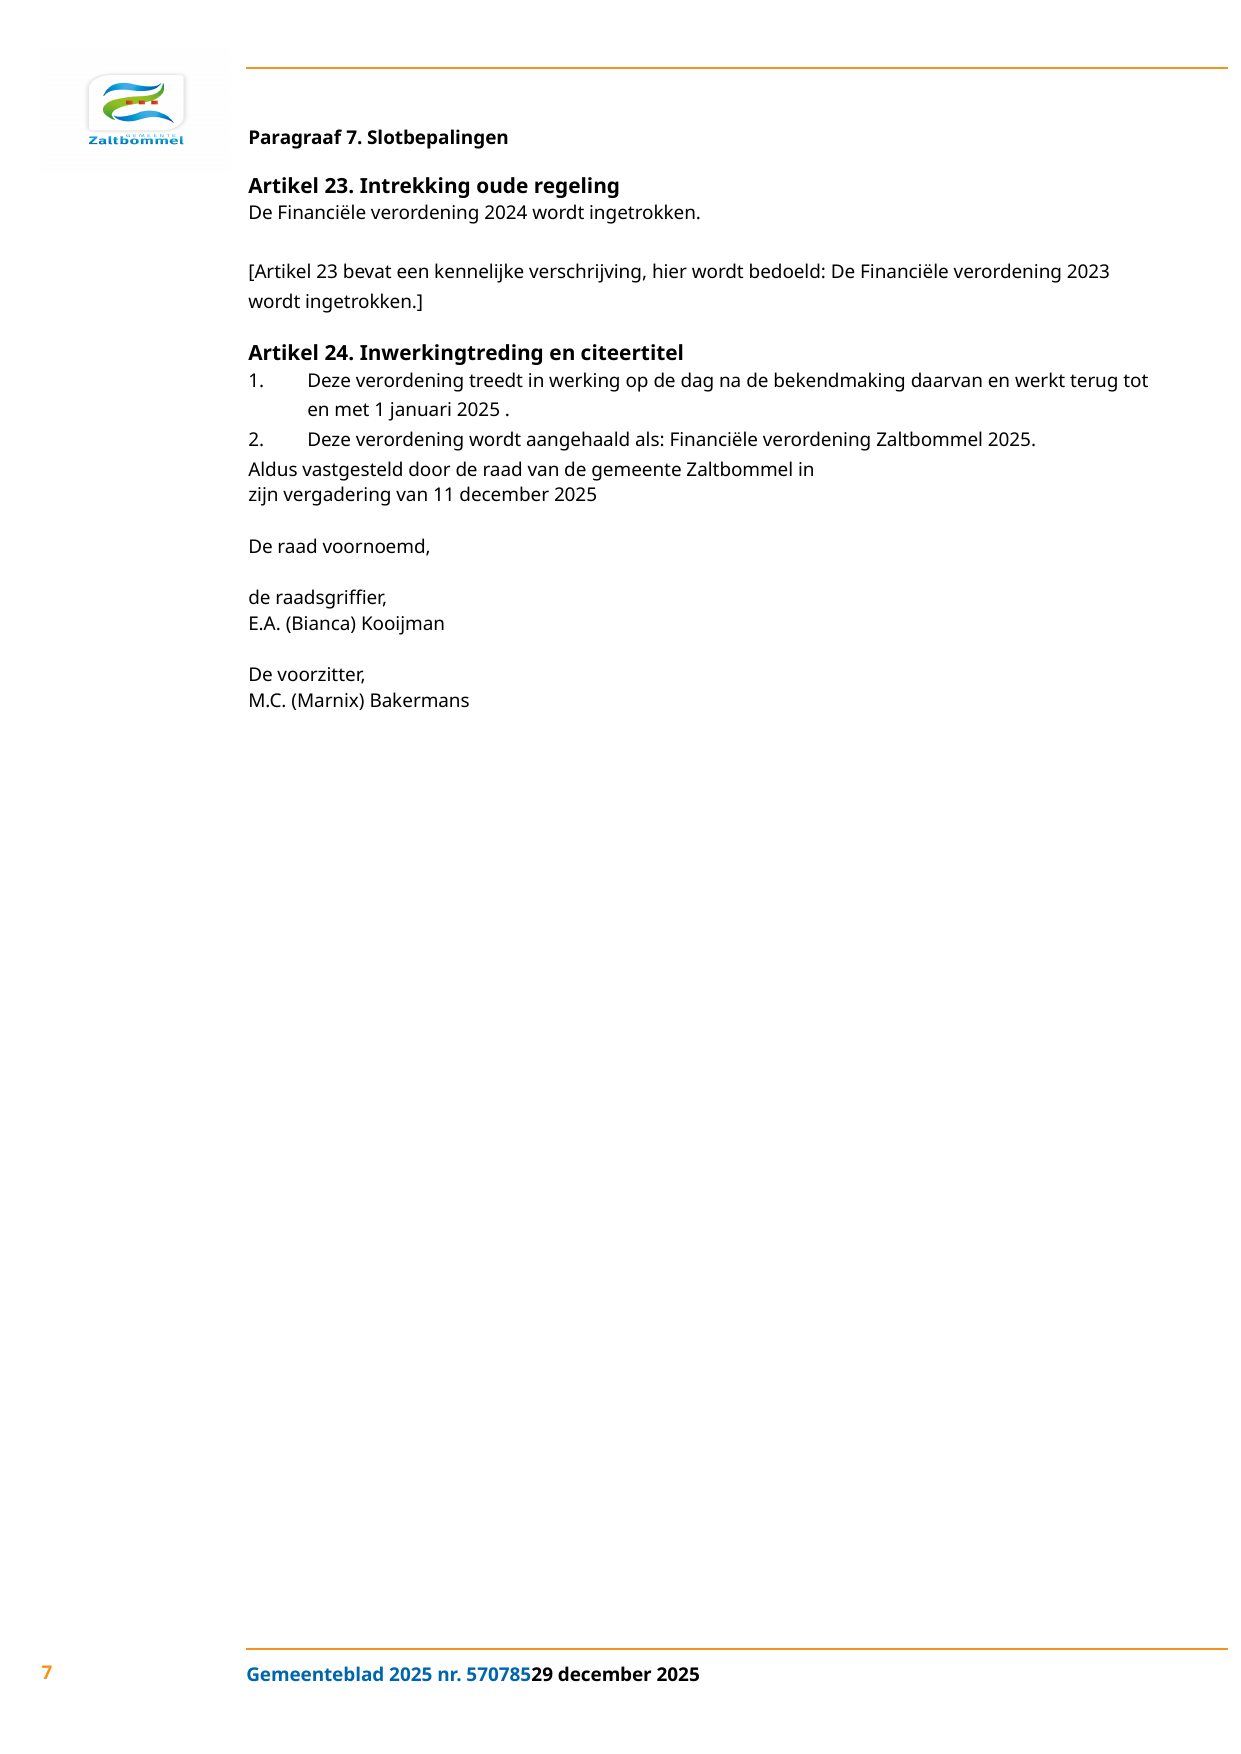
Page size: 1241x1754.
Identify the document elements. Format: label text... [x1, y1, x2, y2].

text de raadsgriffier, [248, 584, 1152, 610]
text zijn vergadering van 11 december 2025 [248, 481, 1152, 507]
picture [41, 47, 231, 172]
text E.A. (Bianca) Kooijman [248, 610, 1152, 636]
text [Artikel 23 bevat een kennelijke verschrijving, hier wordt bedoeld: De Financiële verordening 2023 wordt ingetrokken.] [248, 258, 1152, 314]
text Paragraaf 7. Slotbepalingen [248, 124, 1152, 150]
text Aldus vastgesteld door de raad van de gemeente Zaltbommel in [248, 456, 1152, 481]
text De raad voornoemd, [248, 533, 1152, 559]
text De voorzitter, [248, 662, 1152, 687]
list Deze verordening treedt in werking op de dag na de bekendmaking daarvan en werkt terug tot en met 1 januari 2025 . [248, 367, 1152, 422]
text M.C. (Marnix) Bakermans [248, 687, 1152, 713]
text De Financiële verordening 2024 wordt ingetrokken. [248, 199, 1152, 225]
text Artikel 23. Intrekking oude regeling [248, 171, 1152, 199]
list Deze verordening wordt aangehaald als: Financiële verordening Zaltbommel 2025. [248, 426, 1152, 452]
text Artikel 24. Inwerkingtreding en citeertitel [248, 338, 1152, 367]
